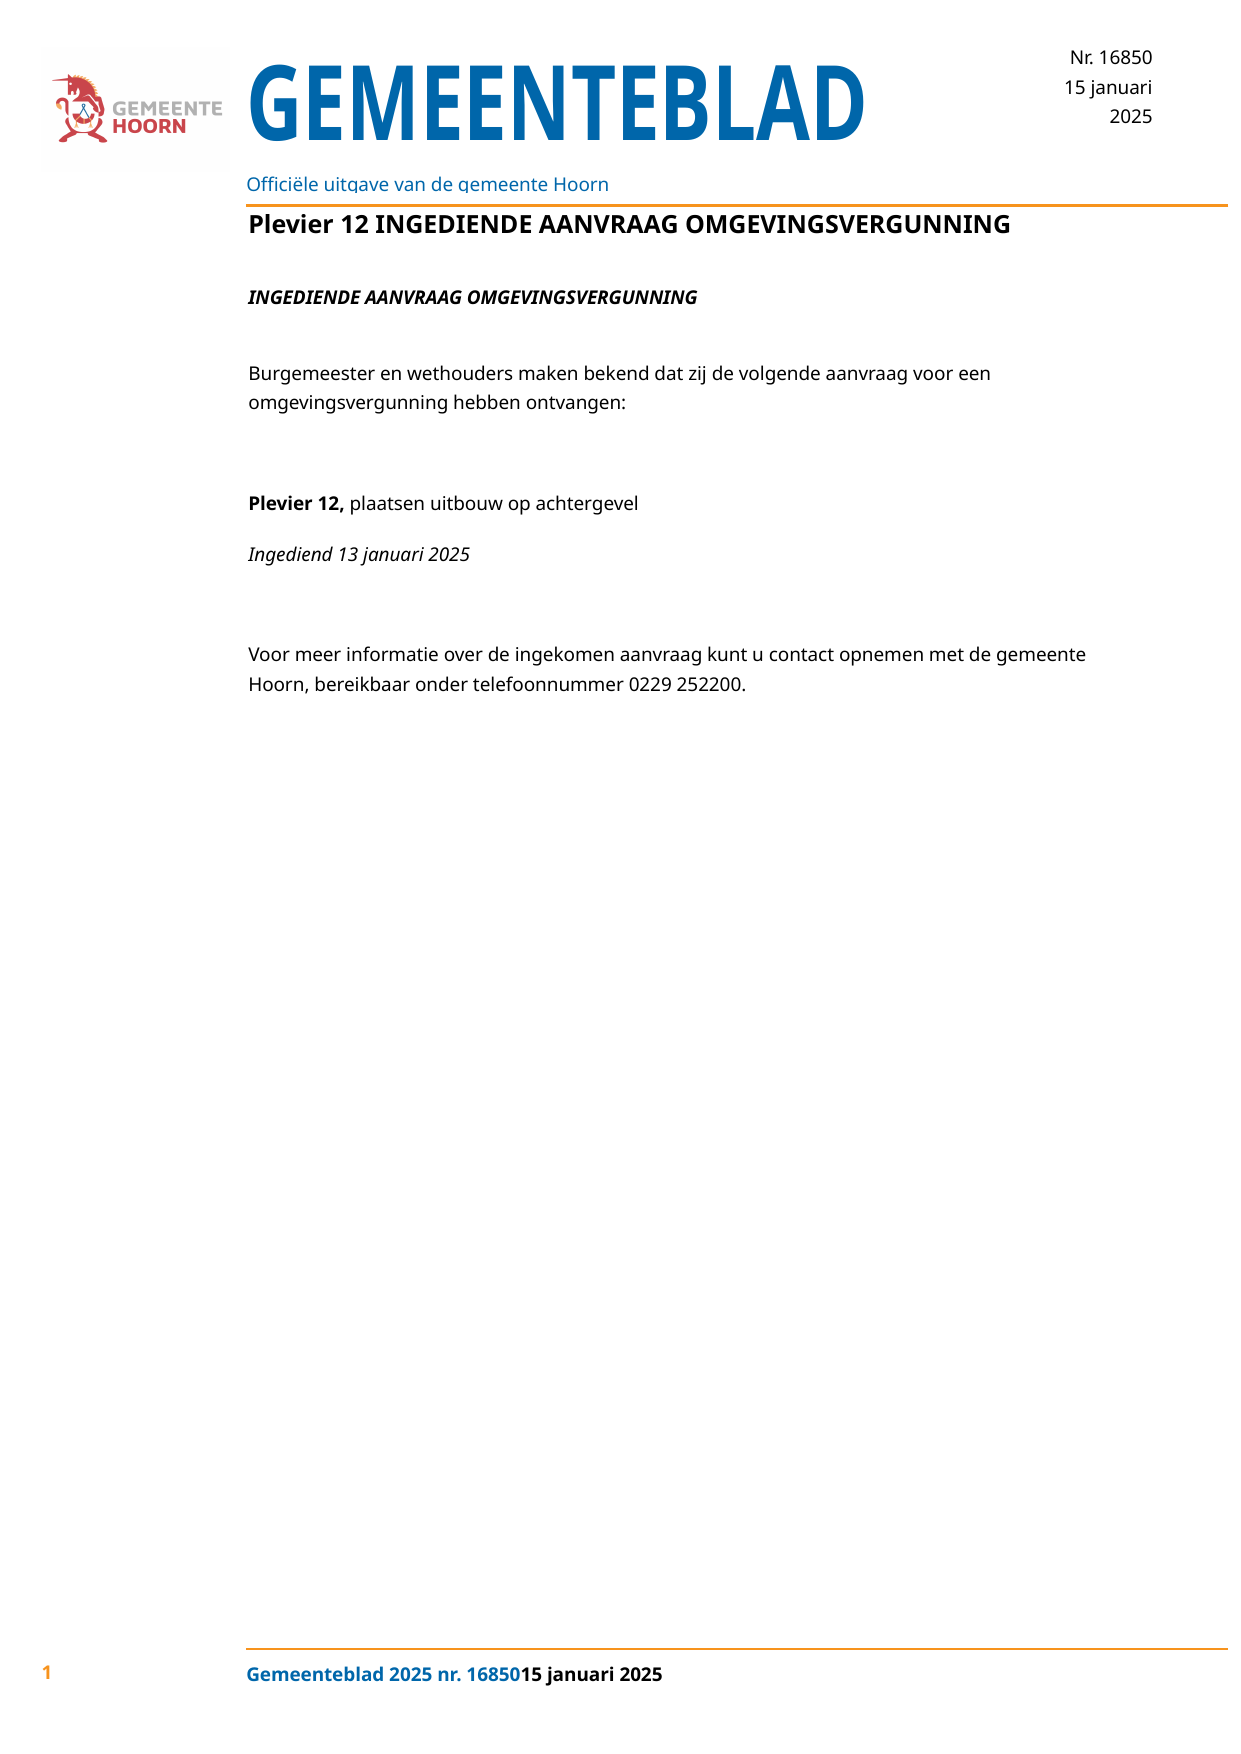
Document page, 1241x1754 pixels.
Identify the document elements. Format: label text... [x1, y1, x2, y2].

text Burgemeester en wethouders maken bekend dat zij de volgende aanvraag voor een omgevingsvergunning hebben ontvangen: [248, 360, 1152, 415]
text Voor meer informatie over de ingekomen aanvraag kunt u contact opnemen met de gemeente Hoorn, bereikbaar onder telefoonnummer 0229 252200. [248, 642, 1152, 697]
text Plevier 12 INGEDIENDE AANVRAAG OMGEVINGSVERGUNNING [248, 207, 1152, 241]
picture [41, 47, 231, 172]
text INGEDIENDE AANVRAAG OMGEVINGSVERGUNNING [248, 284, 1152, 309]
text Plevier 12, plaatsen uitbouw op achtergevel [248, 490, 1152, 516]
text Ingediend 13 januari 2025 [248, 541, 1152, 567]
